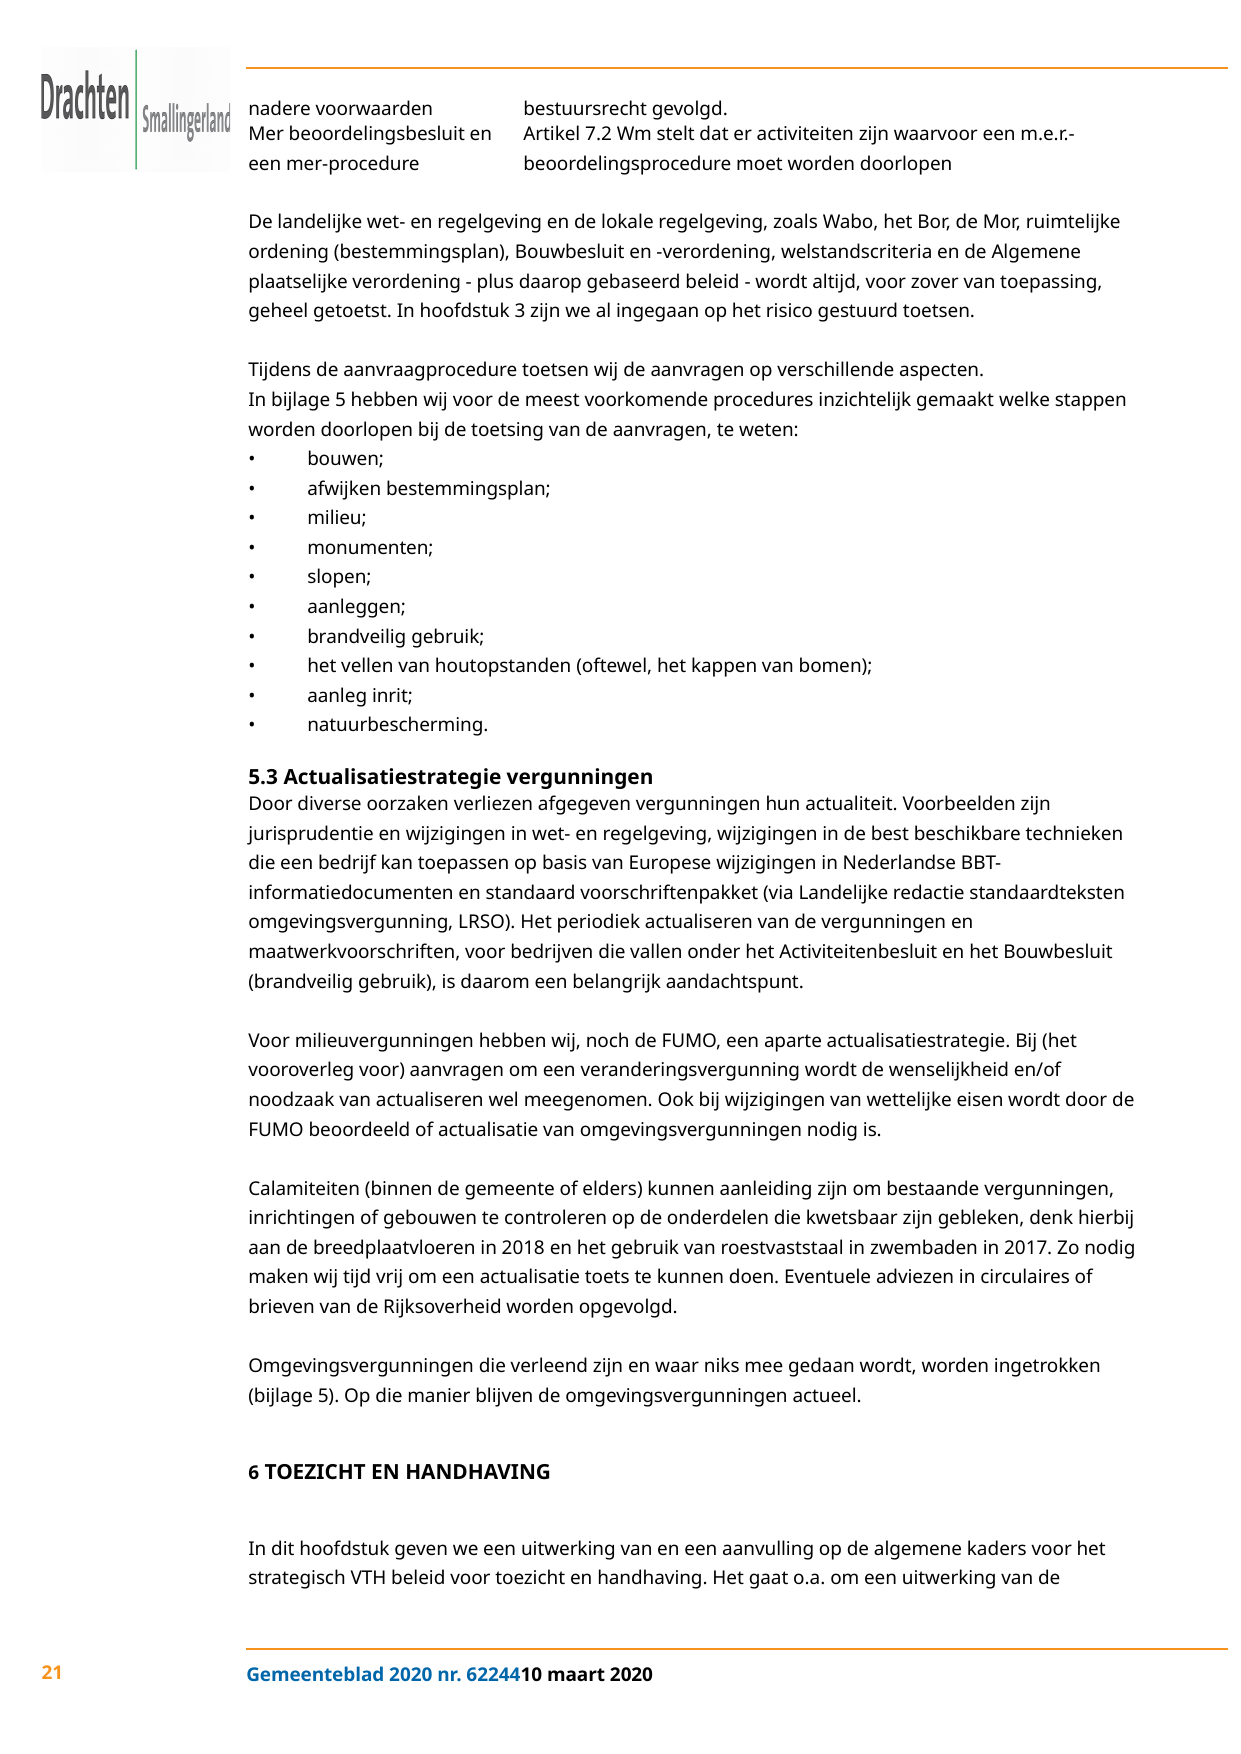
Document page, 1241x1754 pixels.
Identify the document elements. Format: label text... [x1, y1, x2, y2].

text Voor milieuvergunningen hebben wij, noch de FUMO, een aparte actualisatiestrategie. Bij (het vooroverleg voor) aanvragen om een veranderingsvergunning wordt de wenselijkheid en/of noodzaak van actualiseren wel meegenomen. Ook bij wijzigingen van wettelijke eisen wordt door de FUMO beoordeeld of actualisatie van omgevingsvergunningen nodig is. [248, 1027, 1152, 1142]
text Door diverse oorzaken verliezen afgegeven vergunningen hun actualiteit. Voorbeelden zijn jurisprudentie en wijzigingen in wet- en regelgeving, wijzigingen in de best beschikbare technieken die een bedrijf kan toepassen op basis van Europese wijzigingen in Nederlandse BBT-informatiedocumenten en standaard voorschriftenpakket (via Landelijke redactie standaardteksten omgevingsvergunning, LRSO). Het periodiek actualiseren van de vergunningen en maatwerkvoorschriften, voor bedrijven die vallen onder het Activiteitenbesluit en het Bouwbesluit (brandveilig gebruik), is daarom een belangrijk aandachtspunt. [248, 790, 1152, 994]
table_cell nadere voorwaarden [248, 95, 523, 121]
list bouwen; [248, 445, 1152, 471]
table_cell Artikel 7.2 Wm stelt dat er activiteiten zijn waarvoor een m.e.r.-beoordelingsprocedure moet worden doorlopen [523, 121, 1152, 176]
table_cell bestuursrecht gevolgd. [523, 95, 1152, 121]
table_cell Mer beoordelingsbesluit en een mer-procedure [248, 121, 523, 176]
text Calamiteiten (binnen de gemeente of elders) kunnen aanleiding zijn om bestaande vergunningen, inrichtingen of gebouwen te controleren op de onderdelen die kwetsbaar zijn gebleken, denk hierbij aan de breedplaatvloeren in 2018 en het gebruik van roestvaststaal in zwembaden in 2017. Zo nodig maken wij tijd vrij om een actualisatie toets te kunnen doen. Eventuele adviezen in circulaires of brieven van de Rijksoverheid worden opgevolgd. [248, 1175, 1152, 1319]
list aanleg inrit; [248, 682, 1152, 708]
list aanleggen; [248, 593, 1152, 619]
text In dit hoofdstuk geven we een uitwerking van en een aanvulling op de algemene kaders voor het strategisch VTH beleid voor toezicht en handhaving. Het gaat o.a. om een uitwerking van de [248, 1535, 1152, 1590]
list afwijken bestemmingsplan; [248, 475, 1152, 501]
list brandveilig gebruik; [248, 623, 1152, 648]
list slopen; [248, 564, 1152, 589]
text De landelijke wet- en regelgeving en de lokale regelgeving, zoals Wabo, het Bor, de Mor, ruimtelijke ordening (bestemmingsplan), Bouwbesluit en -verordening, welstandscriteria en de Algemene plaatselijke verordening - plus daarop gebaseerd beleid - wordt altijd, voor zover van toepassing, geheel getoetst. In hoofdstuk 3 zijn we al ingegaan op het risico gestuurd toetsen. [248, 209, 1152, 323]
text In bijlage 5 hebben wij voor de meest voorkomende procedures inzichtelijk gemaakt welke stappen worden doorlopen bij de toetsing van de aanvragen, te weten: [248, 386, 1152, 441]
list milieu; [248, 504, 1152, 530]
list het vellen van houtopstanden (oftewel, het kappen van bomen); [248, 652, 1152, 678]
picture [41, 47, 231, 172]
text 5.3 Actualisatiestrategie vergunningen [248, 762, 1152, 790]
list monumenten; [248, 534, 1152, 560]
text Omgevingsvergunningen die verleend zijn en waar niks mee gedaan wordt, worden ingetrokken (bijlage 5). Op die manier blijven de omgevingsvergunningen actueel. [248, 1352, 1152, 1408]
list natuurbescherming. [248, 712, 1152, 737]
text Tijdens de aanvraagprocedure toetsen wij de aanvragen op verschillende aspecten. [248, 357, 1152, 382]
text 6 TOEZICHT EN HANDHAVING [248, 1457, 1152, 1486]
